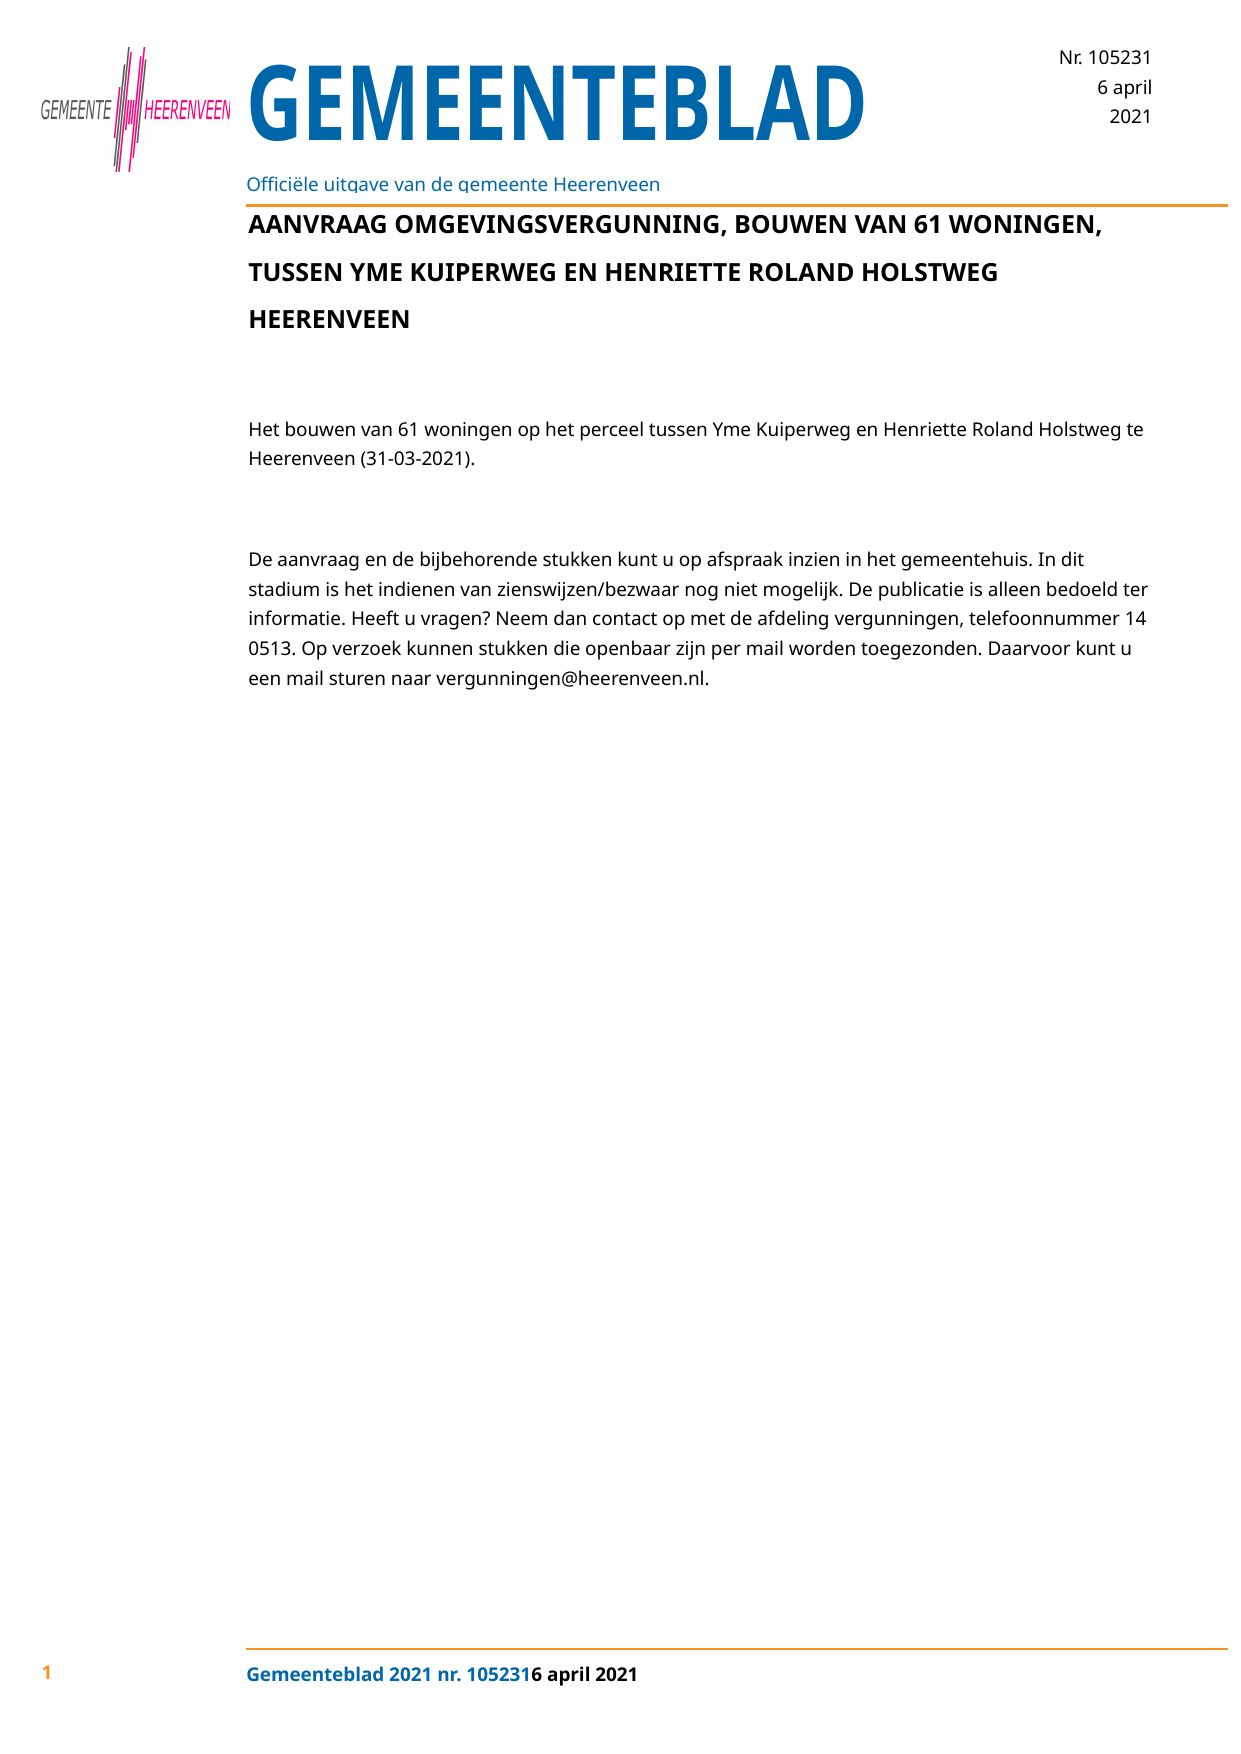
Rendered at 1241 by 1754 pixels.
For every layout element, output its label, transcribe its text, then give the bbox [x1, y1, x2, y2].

text De aanvraag en de bijbehorende stukken kunt u op afspraak inzien in het gemeentehuis. In dit stadium is het indienen van zienswijzen/bezwaar nog niet mogelijk. De publicatie is alleen bedoeld ter informatie. Heeft u vragen? Neem dan contact op met de afdeling vergunningen, telefoonnummer 14 0513. Op verzoek kunnen stukken die openbaar zijn per mail worden toegezonden. Daarvoor kunt u een mail sturen naar vergunningen@heerenveen.nl. [248, 546, 1152, 690]
picture [41, 47, 231, 172]
text Het bouwen van 61 woningen op het perceel tussen Yme Kuiperweg en Henriette Roland Holstweg te Heerenveen (31-03-2021). [248, 416, 1152, 471]
text AANVRAAG OMGEVINGSVERGUNNING, BOUWEN VAN 61 WONINGEN, TUSSEN YME KUIPERWEG EN HENRIETTE ROLAND HOLSTWEG HEERENVEEN [248, 207, 1152, 336]
